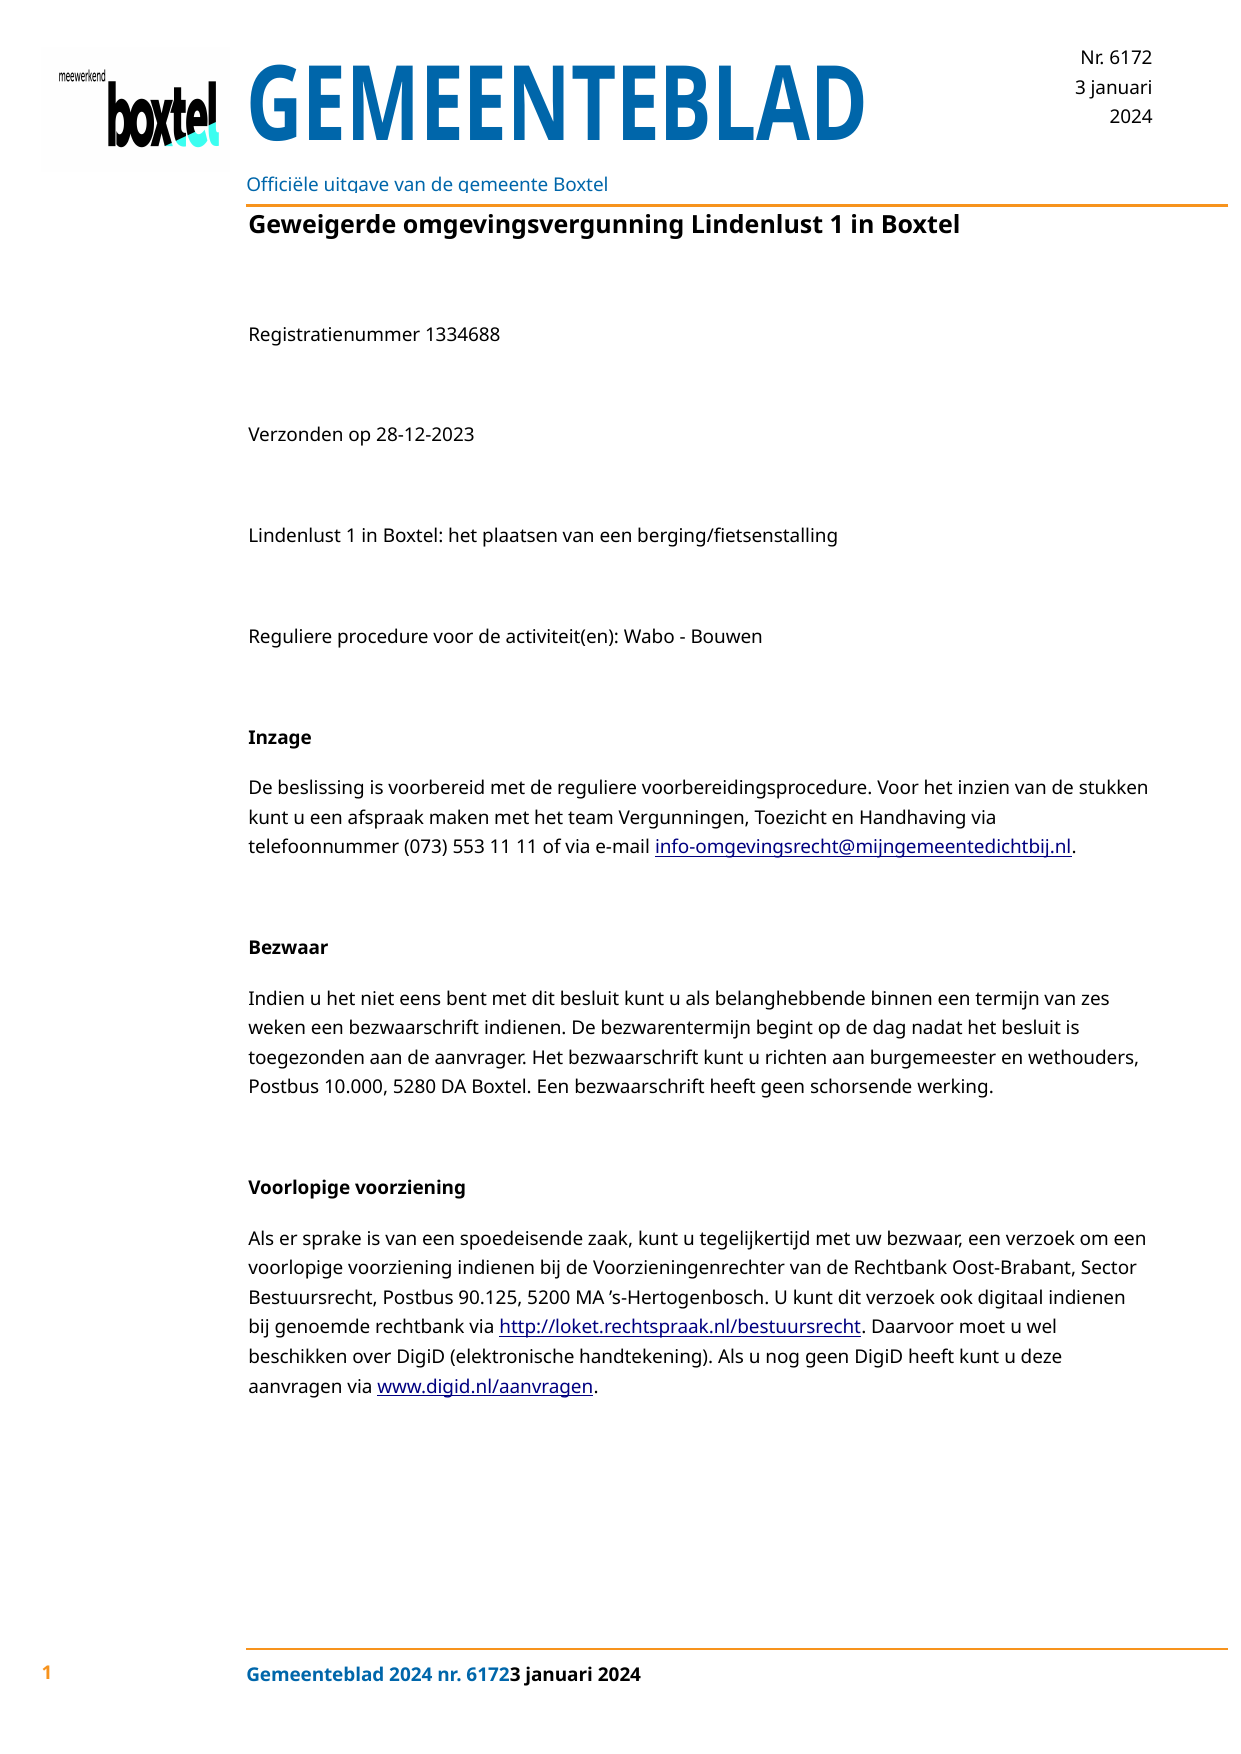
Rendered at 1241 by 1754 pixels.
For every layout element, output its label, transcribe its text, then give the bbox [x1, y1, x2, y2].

text De beslissing is voorbereid met de reguliere voorbereidingsprocedure. Voor het inzien van de stukken kunt u een afspraak maken met het team Vergunningen, Toezicht en Handhaving via telefoonnummer (073) 553 11 11 of via e-mail info-omgevingsrecht@mijngemeentedichtbij.nl. [248, 774, 1152, 859]
text Indien u het niet eens bent met dit besluit kunt u als belanghebbende binnen een termijn van zes weken een bezwaarschrift indienen. De bezwarentermijn begint op de dag nadat het besluit is toegezonden aan de aanvrager. Het bezwaarschrift kunt u richten aan burgemeester en wethouders, Postbus 10.000, 5280 DA Boxtel. Een bezwaarschrift heeft geen schorsende werking. [248, 985, 1152, 1099]
text Lindenlust 1 in Boxtel: het plaatsen van een berging/fietsenstalling [248, 522, 1152, 548]
text Voorlopige voorziening [248, 1174, 1152, 1200]
text Bezwaar [248, 934, 1152, 960]
text Als er sprake is van een spoedeisende zaak, kunt u tegelijkertijd met uw bezwaar, een verzoek om een voorlopige voorziening indienen bij de Voorzieningenrechter van de Rechtbank Oost-Brabant, Sector Bestuursrecht, Postbus 90.125, 5200 MA ’s-Hertogenbosch. U kunt dit verzoek ook digitaal indienen bij genoemde rechtbank via http://loket.rechtspraak.nl/bestuursrecht. Daarvoor moet u wel beschikken over DigiD (elektronische handtekening). Als u nog geen DigiD heeft kunt u deze aanvragen via www.digid.nl/aanvragen. [248, 1225, 1152, 1398]
picture [41, 47, 231, 172]
text Registratienummer 1334688 [248, 321, 1152, 346]
text Reguliere procedure voor de activiteit(en): Wabo - Bouwen [248, 623, 1152, 649]
text Verzonden op 28-12-2023 [248, 422, 1152, 447]
text Geweigerde omgevingsvergunning Lindenlust 1 in Boxtel [248, 207, 1152, 241]
text Inzage [248, 724, 1152, 750]
